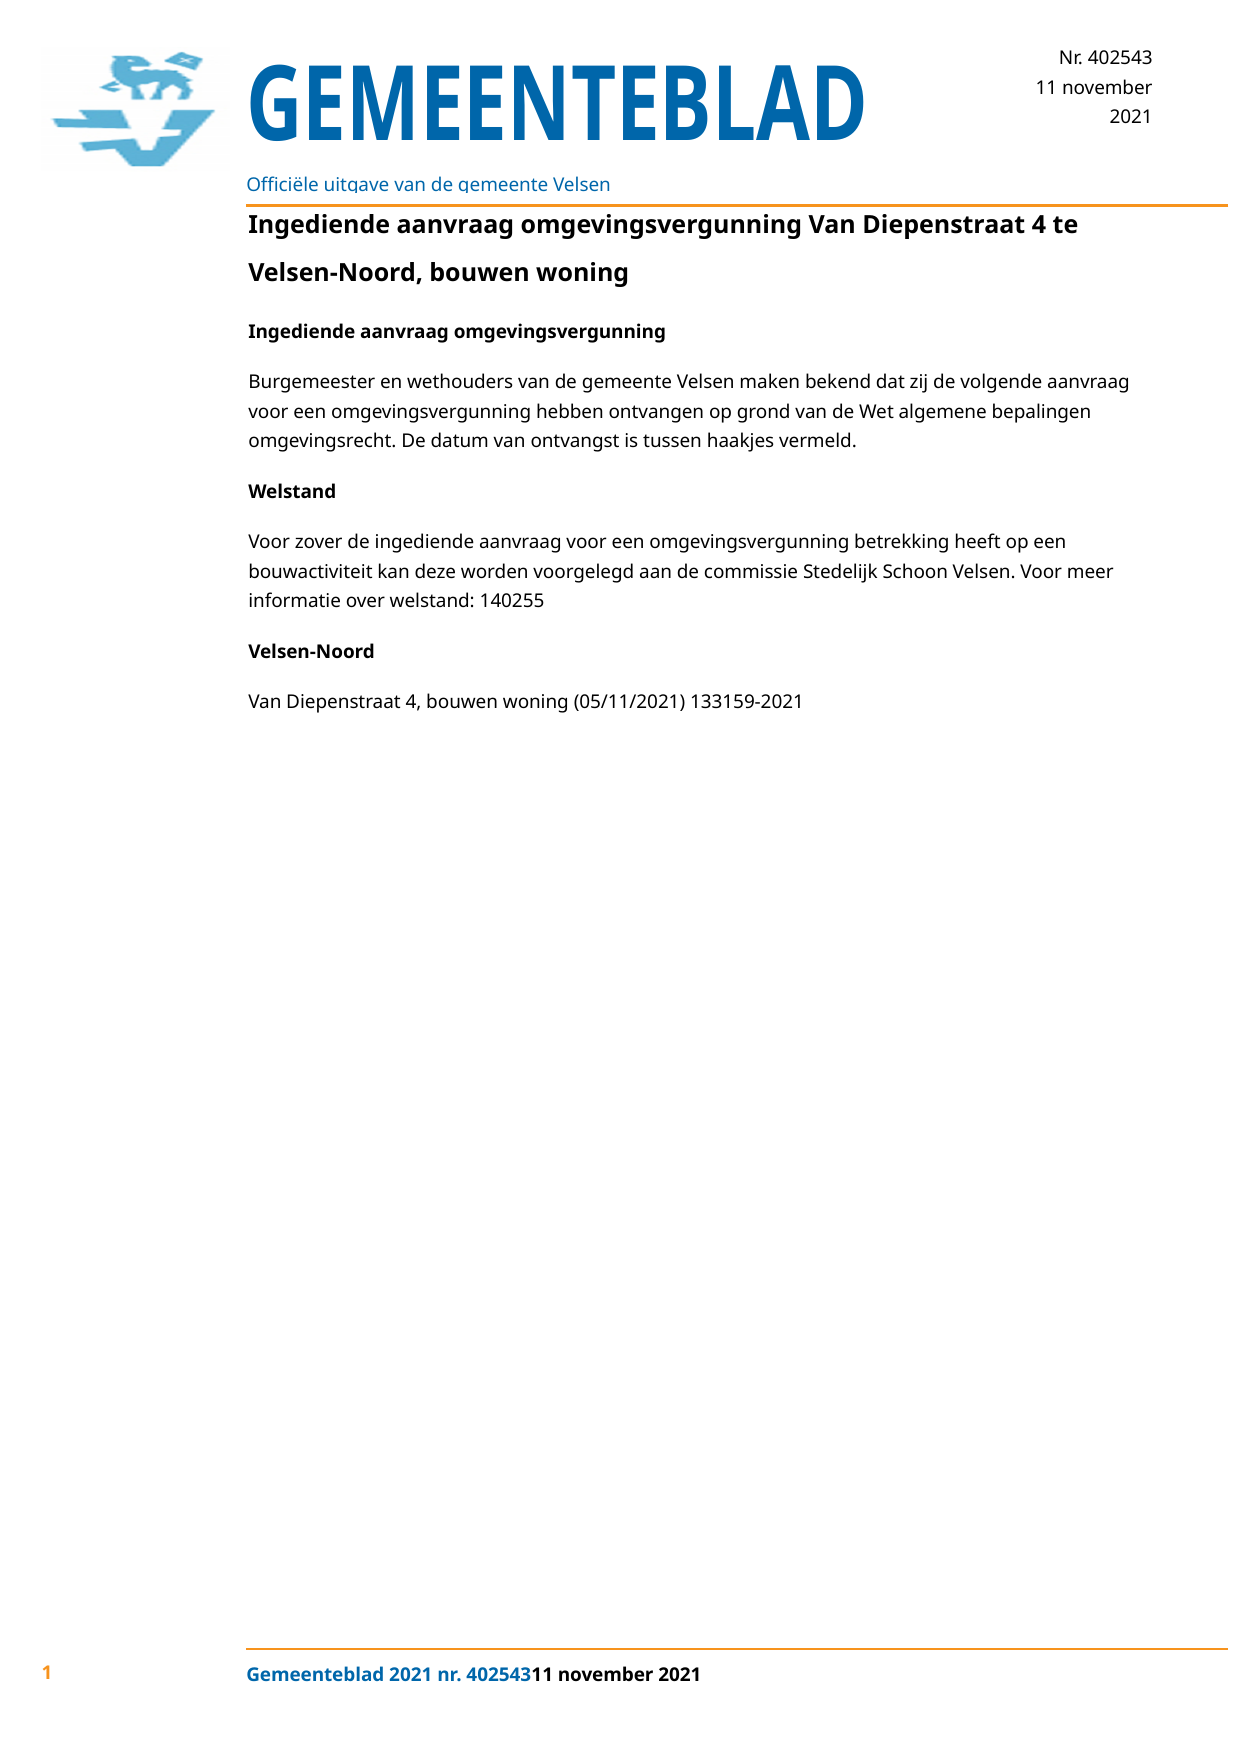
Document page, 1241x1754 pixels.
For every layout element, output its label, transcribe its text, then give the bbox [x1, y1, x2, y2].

picture [41, 47, 231, 172]
text Welstand [248, 478, 1152, 504]
text Burgemeester en wethouders van de gemeente Velsen maken bekend dat zij de volgende aanvraag voor een omgevingsvergunning hebben ontvangen op grond van de Wet algemene bepalingen omgevingsrecht. De datum van ontvangst is tussen haakjes vermeld. [248, 368, 1152, 453]
text Ingediende aanvraag omgevingsvergunning [248, 318, 1152, 344]
text Voor zover de ingediende aanvraag voor een omgevingsvergunning betrekking heeft op een bouwactiviteit kan deze worden voorgelegd aan de commissie Stedelijk Schoon Velsen. Voor meer informatie over welstand: 140255 [248, 528, 1152, 613]
text Velsen-Noord [248, 638, 1152, 664]
text Ingediende aanvraag omgevingsvergunning Van Diepenstraat 4 te Velsen-Noord, bouwen woning [248, 207, 1152, 288]
text Van Diepenstraat 4, bouwen woning (05/11/2021) 133159-2021 [248, 688, 1152, 714]
